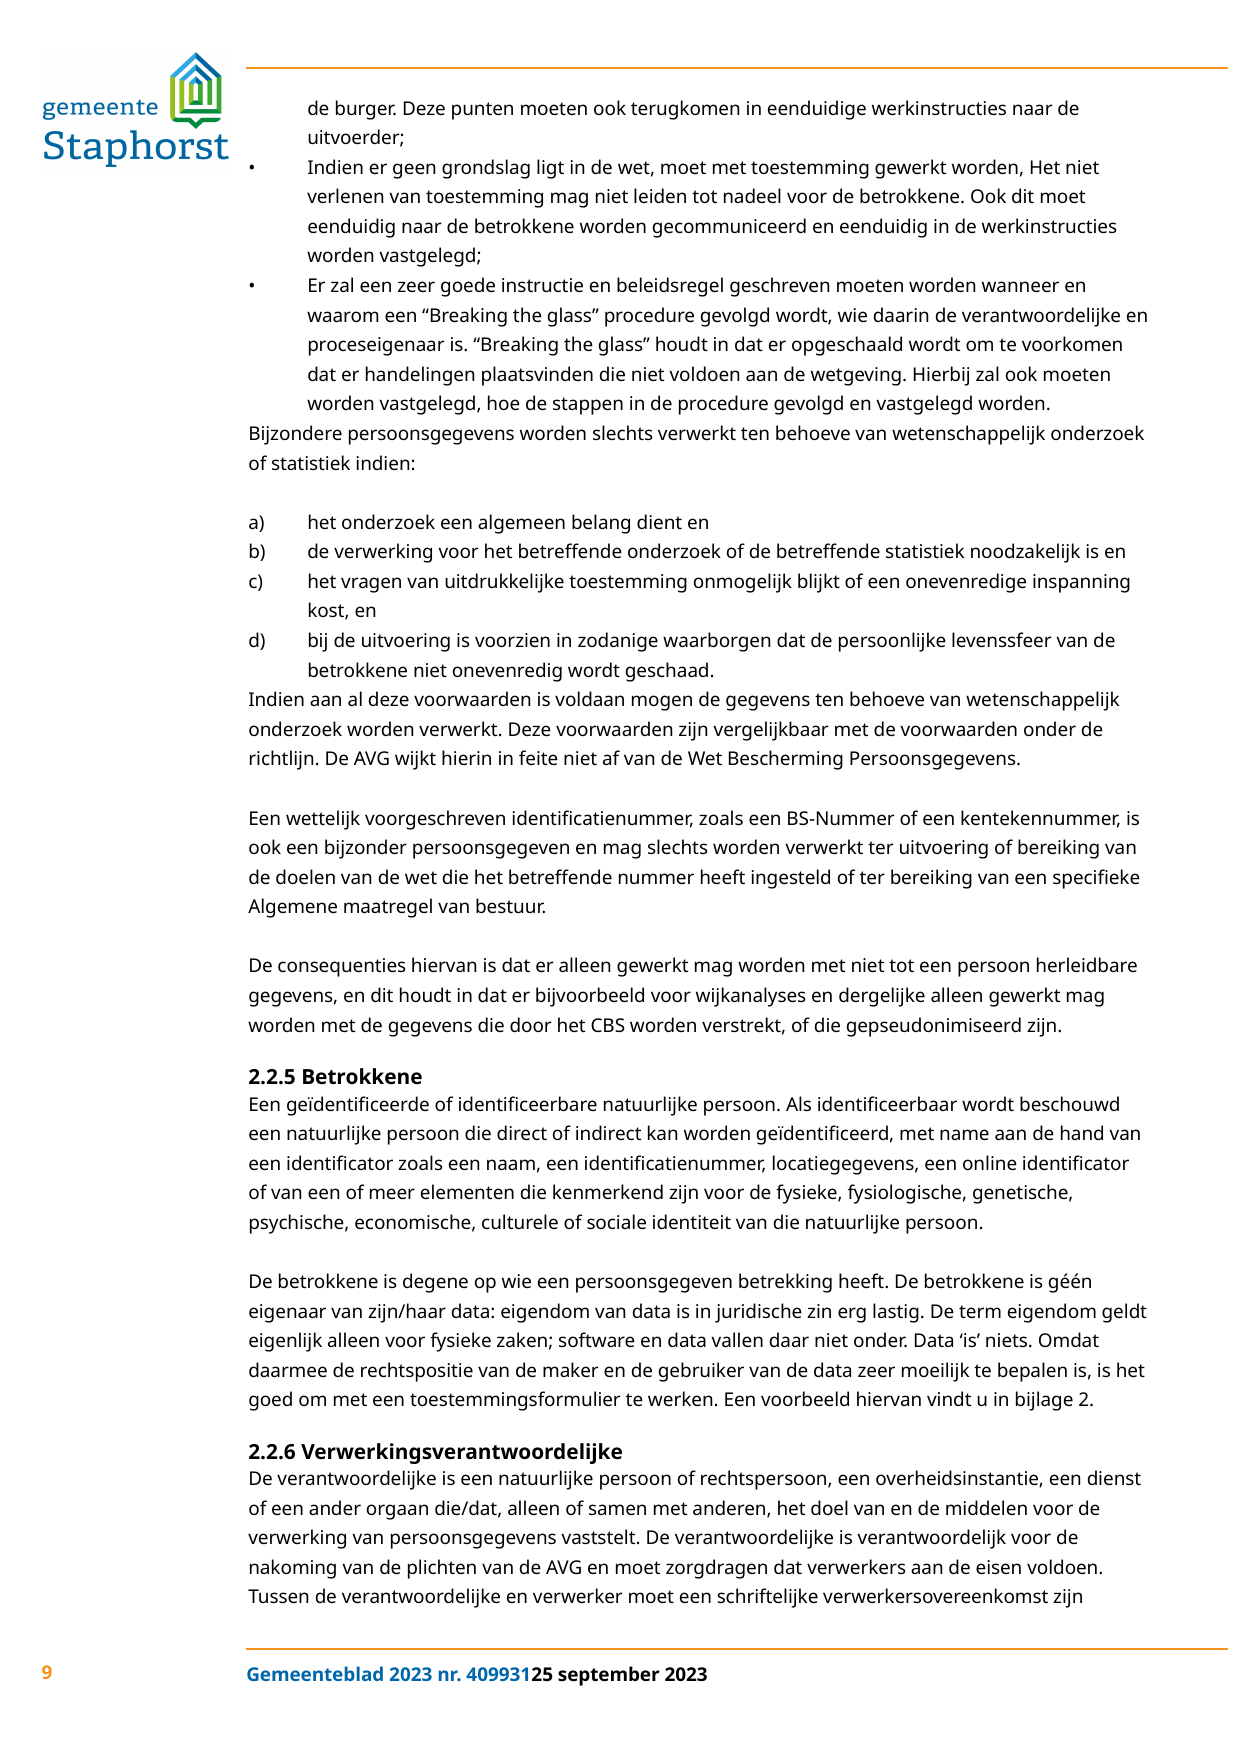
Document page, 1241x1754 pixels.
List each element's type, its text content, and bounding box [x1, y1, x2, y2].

text Bijzondere persoonsgegevens worden slechts verwerkt ten behoeve van wetenschappelijk onderzoek of statistiek indien: [248, 420, 1152, 476]
list bij de uitvoering is voorzien in zodanige waarborgen dat de persoonlijke levenssfeer van de betrokkene niet onevenredig wordt geschaad. [248, 627, 1152, 683]
list het onderzoek een algemeen belang dient en [248, 509, 1152, 535]
text 2.2.6 Verwerkingsverantwoordelijke [248, 1437, 1152, 1465]
picture [41, 47, 231, 172]
text De betrokkene is degene op wie een persoonsgegeven betrekking heeft. De betrokkene is géén eigenaar van zijn/haar data: eigendom van data is in juridische zin erg lastig. De term eigendom geldt eigenlijk alleen voor fysieke zaken; software en data vallen daar niet onder. Data ‘is’ niets. Omdat daarmee de rechtspositie van de maker en de gebruiker van de data zeer moeilijk te bepalen is, is het goed om met een toestemmingsformulier te werken. Een voorbeeld hiervan vindt u in bijlage 2. [248, 1268, 1152, 1412]
list de verwerking voor het betreffende onderzoek of de betreffende statistiek noodzakelijk is en [248, 538, 1152, 564]
list het vragen van uitdrukkelijke toestemming onmogelijk blijkt of een onevenredige inspanning kost, en [248, 568, 1152, 623]
text Indien aan al deze voorwaarden is voldaan mogen de gegevens ten behoeve van wetenschappelijk onderzoek worden verwerkt. Deze voorwaarden zijn vergelijkbaar met de voorwaarden onder de richtlijn. De AVG wijkt hierin in feite niet af van de Wet Bescherming Persoonsgegevens. [248, 686, 1152, 771]
list de burger. Deze punten moeten ook terugkomen in eenduidige werkinstructies naar de uitvoerder; [248, 95, 1152, 150]
list Indien er geen grondslag ligt in de wet, moet met toestemming gewerkt worden, Het niet verlenen van toestemming mag niet leiden tot nadeel voor de betrokkene. Ook dit moet eenduidig naar de betrokkene worden gecommuniceerd en eenduidig in de werkinstructies worden vastgelegd; [248, 154, 1152, 268]
text Een wettelijk voorgeschreven identificatienummer, zoals een BS-Nummer of een kentekennummer, is ook een bijzonder persoonsgegeven en mag slechts worden verwerkt ter uitvoering of bereiking van de doelen van de wet die het betreffende nummer heeft ingesteld of ter bereiking van een specifieke Algemene maatregel van bestuur. [248, 805, 1152, 919]
text Een geïdentificeerde of identificeerbare natuurlijke persoon. Als identificeerbaar wordt beschouwd een natuurlijke persoon die direct of indirect kan worden geïdentificeerd, met name aan de hand van een identificator zoals een naam, een identificatienummer, locatiegegevens, een online identificator of van een of meer elementen die kenmerkend zijn voor de fysieke, fysiologische, genetische, psychische, economische, culturele of sociale identiteit van die natuurlijke persoon. [248, 1091, 1152, 1235]
text 2.2.5 Betrokkene [248, 1062, 1152, 1091]
text De verantwoordelijke is een natuurlijke persoon of rechtspersoon, een overheidsinstantie, een dienst of een ander orgaan die/dat, alleen of samen met anderen, het doel van en de middelen voor de verwerking van persoonsgegevens vaststelt. De verantwoordelijke is verantwoordelijk voor de nakoming van de plichten van de AVG en moet zorgdragen dat verwerkers aan de eisen voldoen. Tussen de verantwoordelijke en verwerker moet een schriftelijke verwerkersovereenkomst zijn [248, 1465, 1152, 1609]
text De consequenties hiervan is dat er alleen gewerkt mag worden met niet tot een persoon herleidbare gegevens, en dit houdt in dat er bijvoorbeeld voor wijkanalyses en dergelijke alleen gewerkt mag worden met de gegevens die door het CBS worden verstrekt, of die gepseudonimiseerd zijn. [248, 953, 1152, 1038]
list Er zal een zeer goede instructie en beleidsregel geschreven moeten worden wanneer en waarom een “Breaking the glass” procedure gevolgd wordt, wie daarin de verantwoordelijke en proceseigenaar is. “Breaking the glass” houdt in dat er opgeschaald wordt om te voorkomen dat er handelingen plaatsvinden die niet voldoen aan de wetgeving. Hierbij zal ook moeten worden vastgelegd, hoe de stappen in de procedure gevolgd en vastgelegd worden. [248, 272, 1152, 416]
